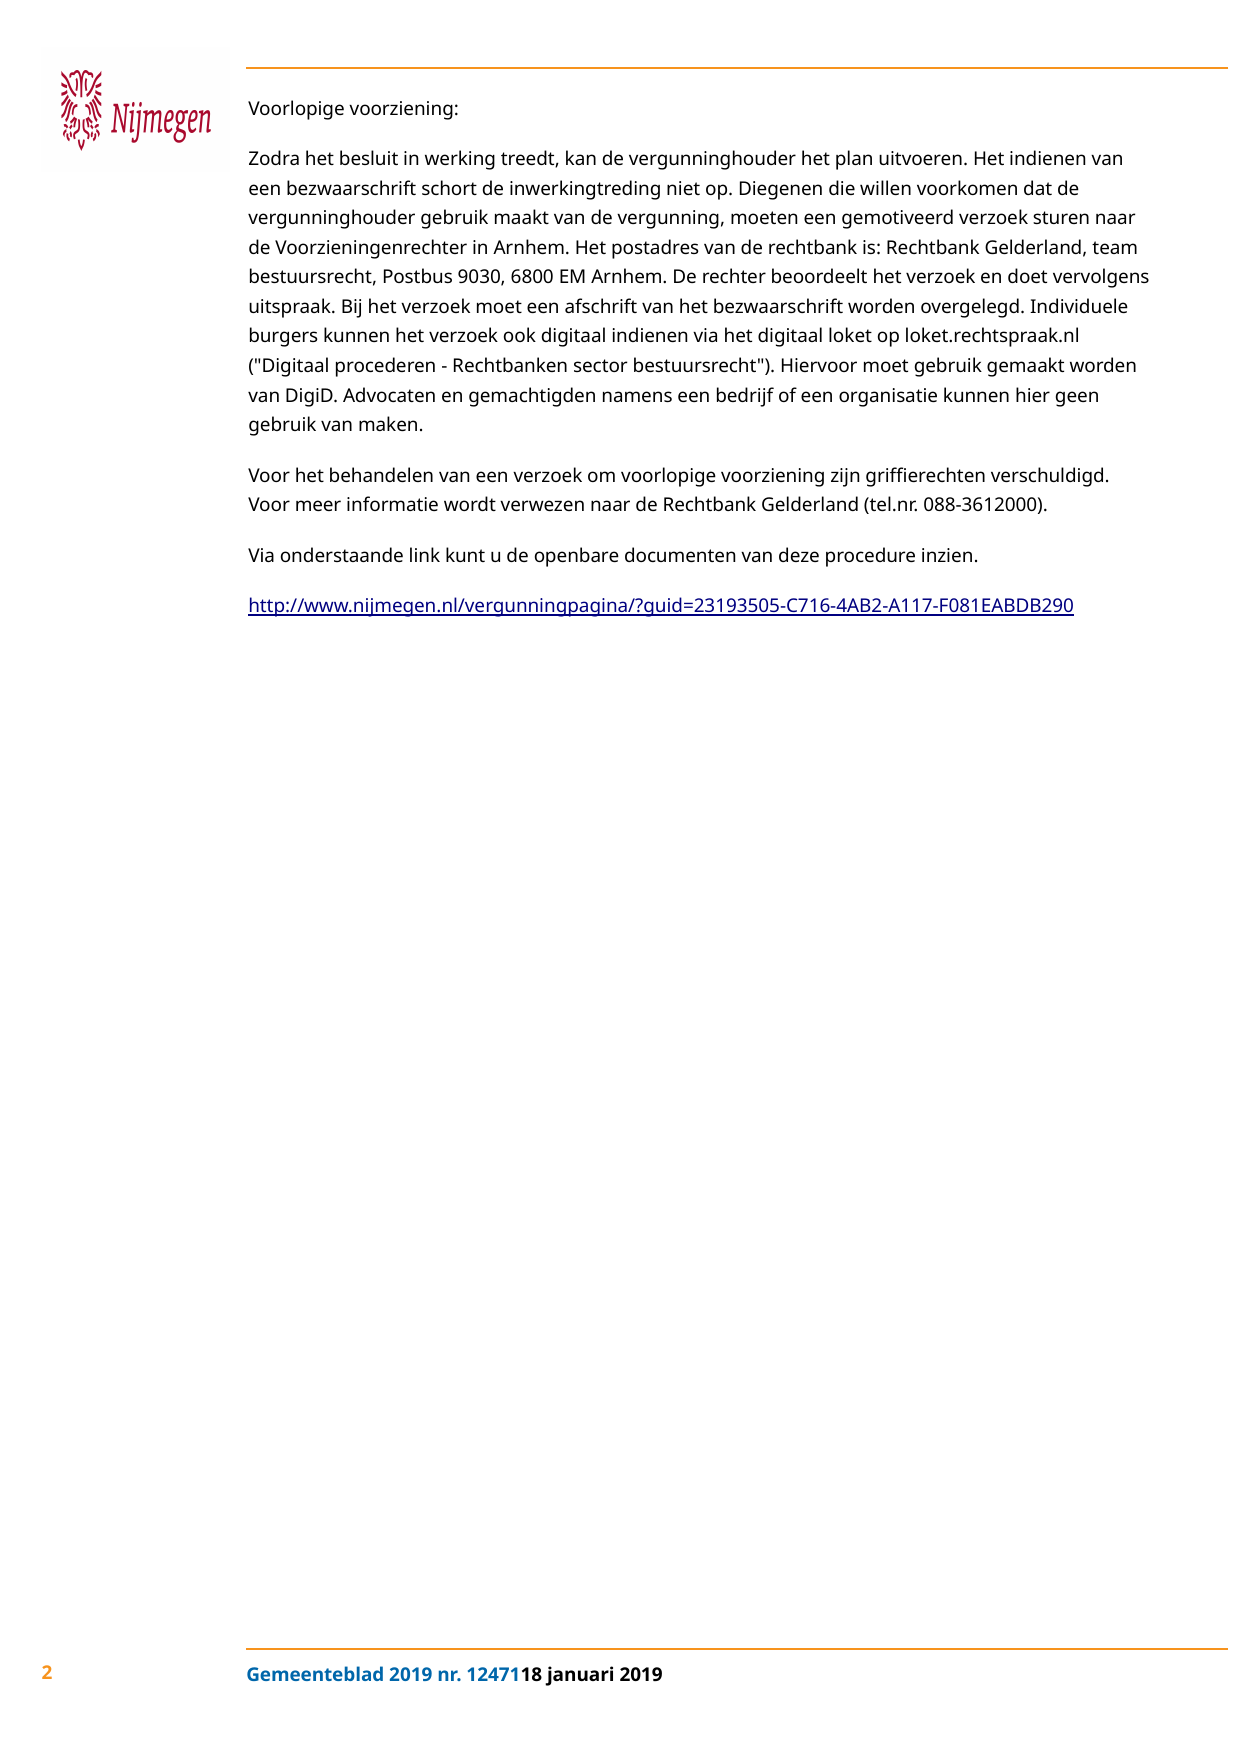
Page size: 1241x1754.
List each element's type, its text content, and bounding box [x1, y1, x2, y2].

text Via onderstaande link kunt u de openbare documenten van deze procedure inzien. [248, 542, 1152, 568]
text Voor het behandelen van een verzoek om voorlopige voorziening zijn griffierechten verschuldigd. Voor meer informatie wordt verwezen naar de Rechtbank Gelderland (tel.nr. 088-3612000). [248, 462, 1152, 517]
text http://www.nijmegen.nl/vergunningpagina/?guid=23193505-C716-4AB2-A117-F081EABDB290 [248, 592, 1152, 618]
text Zodra het besluit in werking treedt, kan de vergunninghouder het plan uitvoeren. Het indienen van een bezwaarschrift schort de inwerkingtreding niet op. Diegenen die willen voorkomen dat de vergunninghouder gebruik maakt van de vergunning, moeten een gemotiveerd verzoek sturen naar de Voorzieningenrechter in Arnhem. Het postadres van de rechtbank is: Rechtbank Gelderland, team bestuursrecht, Postbus 9030, 6800 EM Arnhem. De rechter beoordeelt het verzoek en doet vervolgens uitspraak. Bij het verzoek moet een afschrift van het bezwaarschrift worden overgelegd. Individuele burgers kunnen het verzoek ook digitaal indienen via het digitaal loket op loket.rechtspraak.nl ("Digitaal procederen - Rechtbanken sector bestuursrecht"). Hiervoor moet gebruik gemaakt worden van DigiD. Advocaten en gemachtigden namens een bedrijf of een organisatie kunnen hier geen gebruik van maken. [248, 145, 1152, 437]
text Voorlopige voorziening: [248, 95, 1152, 121]
picture [41, 47, 231, 172]
